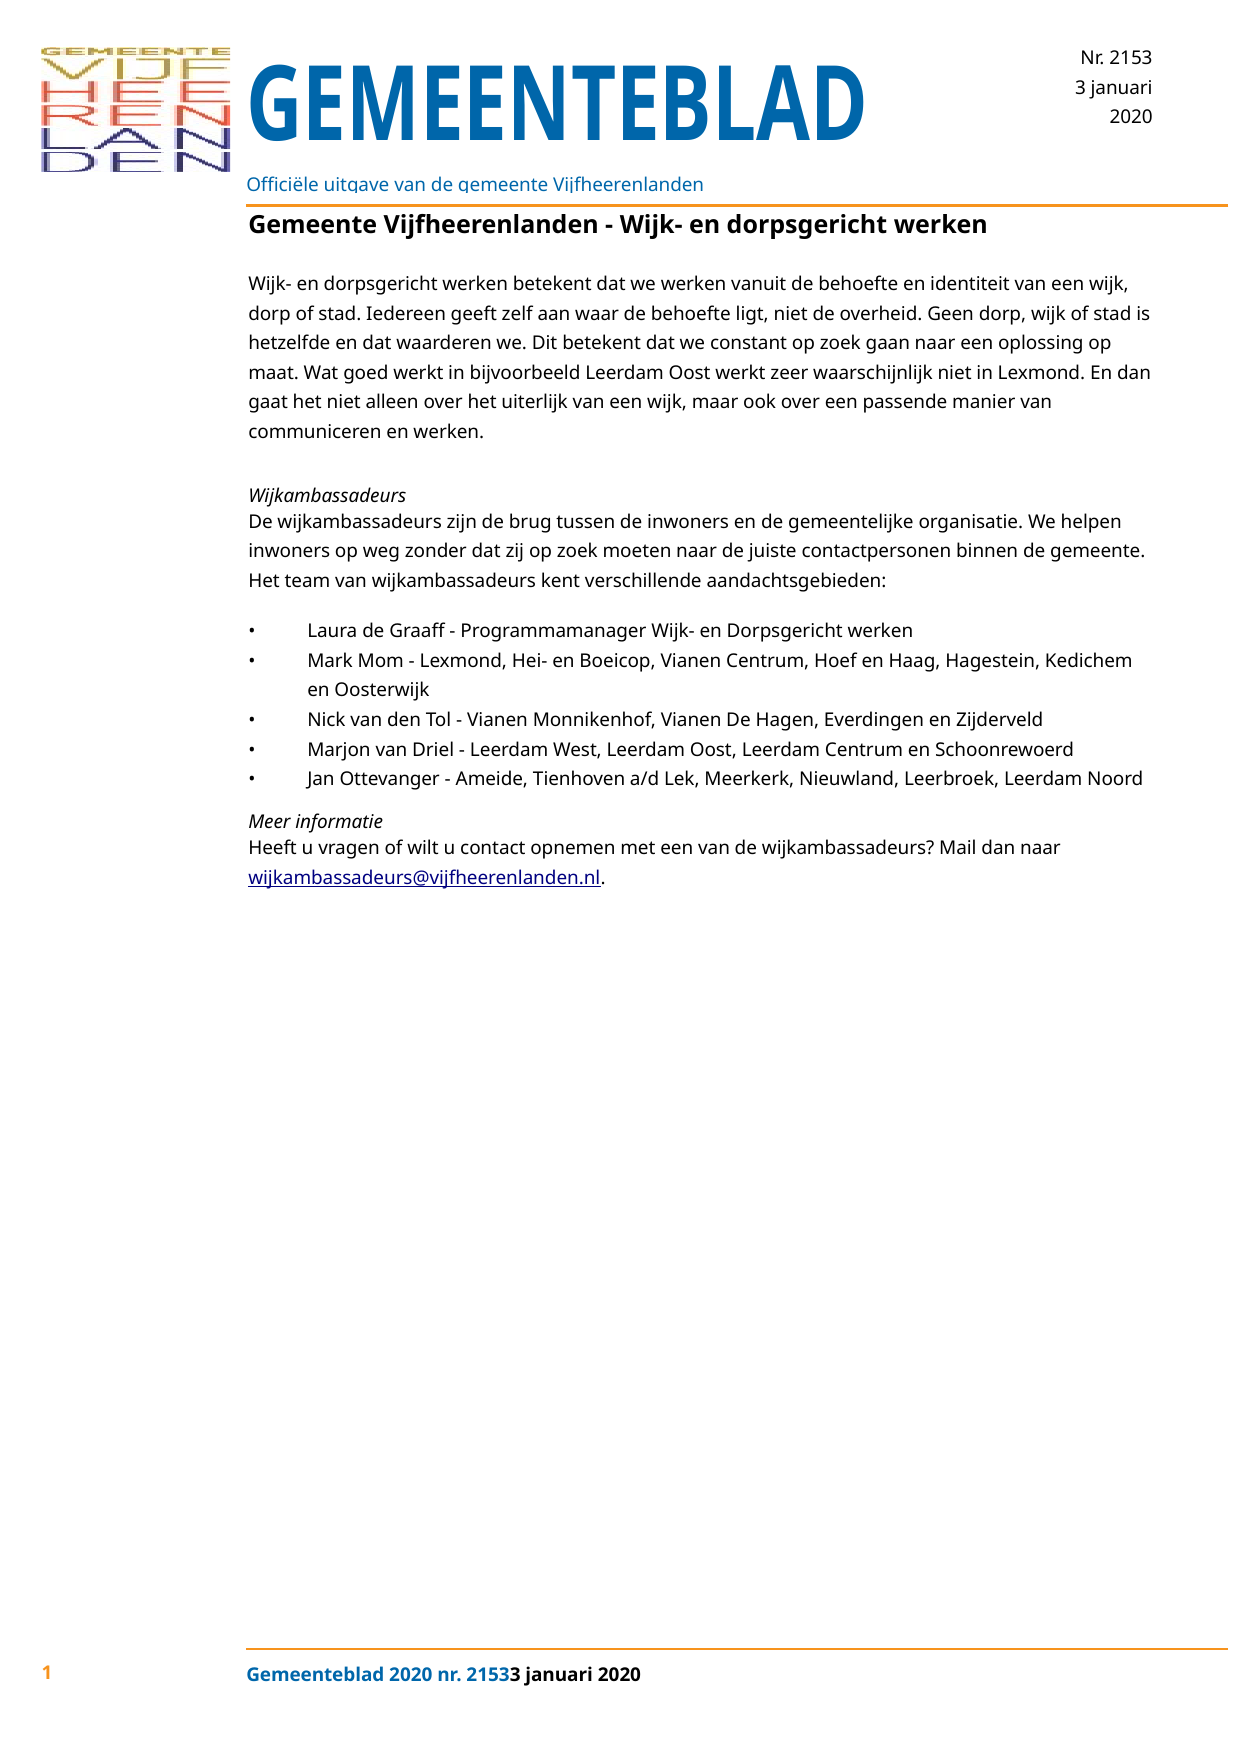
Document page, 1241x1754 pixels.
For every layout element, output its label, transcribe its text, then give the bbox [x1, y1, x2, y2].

text De wijkambassadeurs zijn de brug tussen de inwoners en de gemeentelijke organisatie. We helpen inwoners op weg zonder dat zij op zoek moeten naar de juiste contactpersonen binnen de gemeente. Het team van wijkambassadeurs kent verschillende aandachtsgebieden: [248, 508, 1152, 593]
list Nick van den Tol - Vianen Monnikenhof, Vianen De Hagen, Everdingen en Zijderveld [248, 706, 1152, 732]
list Marjon van Driel - Leerdam West, Leerdam Oost, Leerdam Centrum en Schoonrewoerd [248, 736, 1152, 762]
text Meer informatie [248, 808, 1152, 834]
list Jan Ottevanger - Ameide, Tienhoven a/d Lek, Meerkerk, Nieuwland, Leerbroek, Leerdam Noord [248, 765, 1152, 791]
text Heeft u vragen of wilt u contact opnemen met een van de wijkambassadeurs? Mail dan naar wijkambassadeurs@vijfheerenlanden.nl. [248, 834, 1152, 889]
list Mark Mom - Lexmond, Hei- en Boeicop, Vianen Centrum, Hoef en Haag, Hagestein, Kedichem en Oosterwijk [248, 647, 1152, 702]
picture [41, 47, 231, 172]
list Laura de Graaff - Programmamanager Wijk- en Dorpsgericht werken [248, 617, 1152, 643]
text Wijk- en dorpsgericht werken betekent dat we werken vanuit de behoefte en identiteit van een wijk, dorp of stad. Iedereen geeft zelf aan waar de behoefte ligt, niet de overheid. Geen dorp, wijk of stad is hetzelfde en dat waarderen we. Dit betekent dat we constant op zoek gaan naar een oplossing op maat. Wat goed werkt in bijvoorbeeld Leerdam Oost werkt zeer waarschijnlijk niet in Lexmond. En dan gaat het niet alleen over het uiterlijk van een wijk, maar ook over een passende manier van communiceren en werken. [248, 270, 1152, 444]
text Wijkambassadeurs [248, 482, 1152, 508]
text Gemeente Vijfheerenlanden - Wijk- en dorpsgericht werken [248, 207, 1152, 241]
